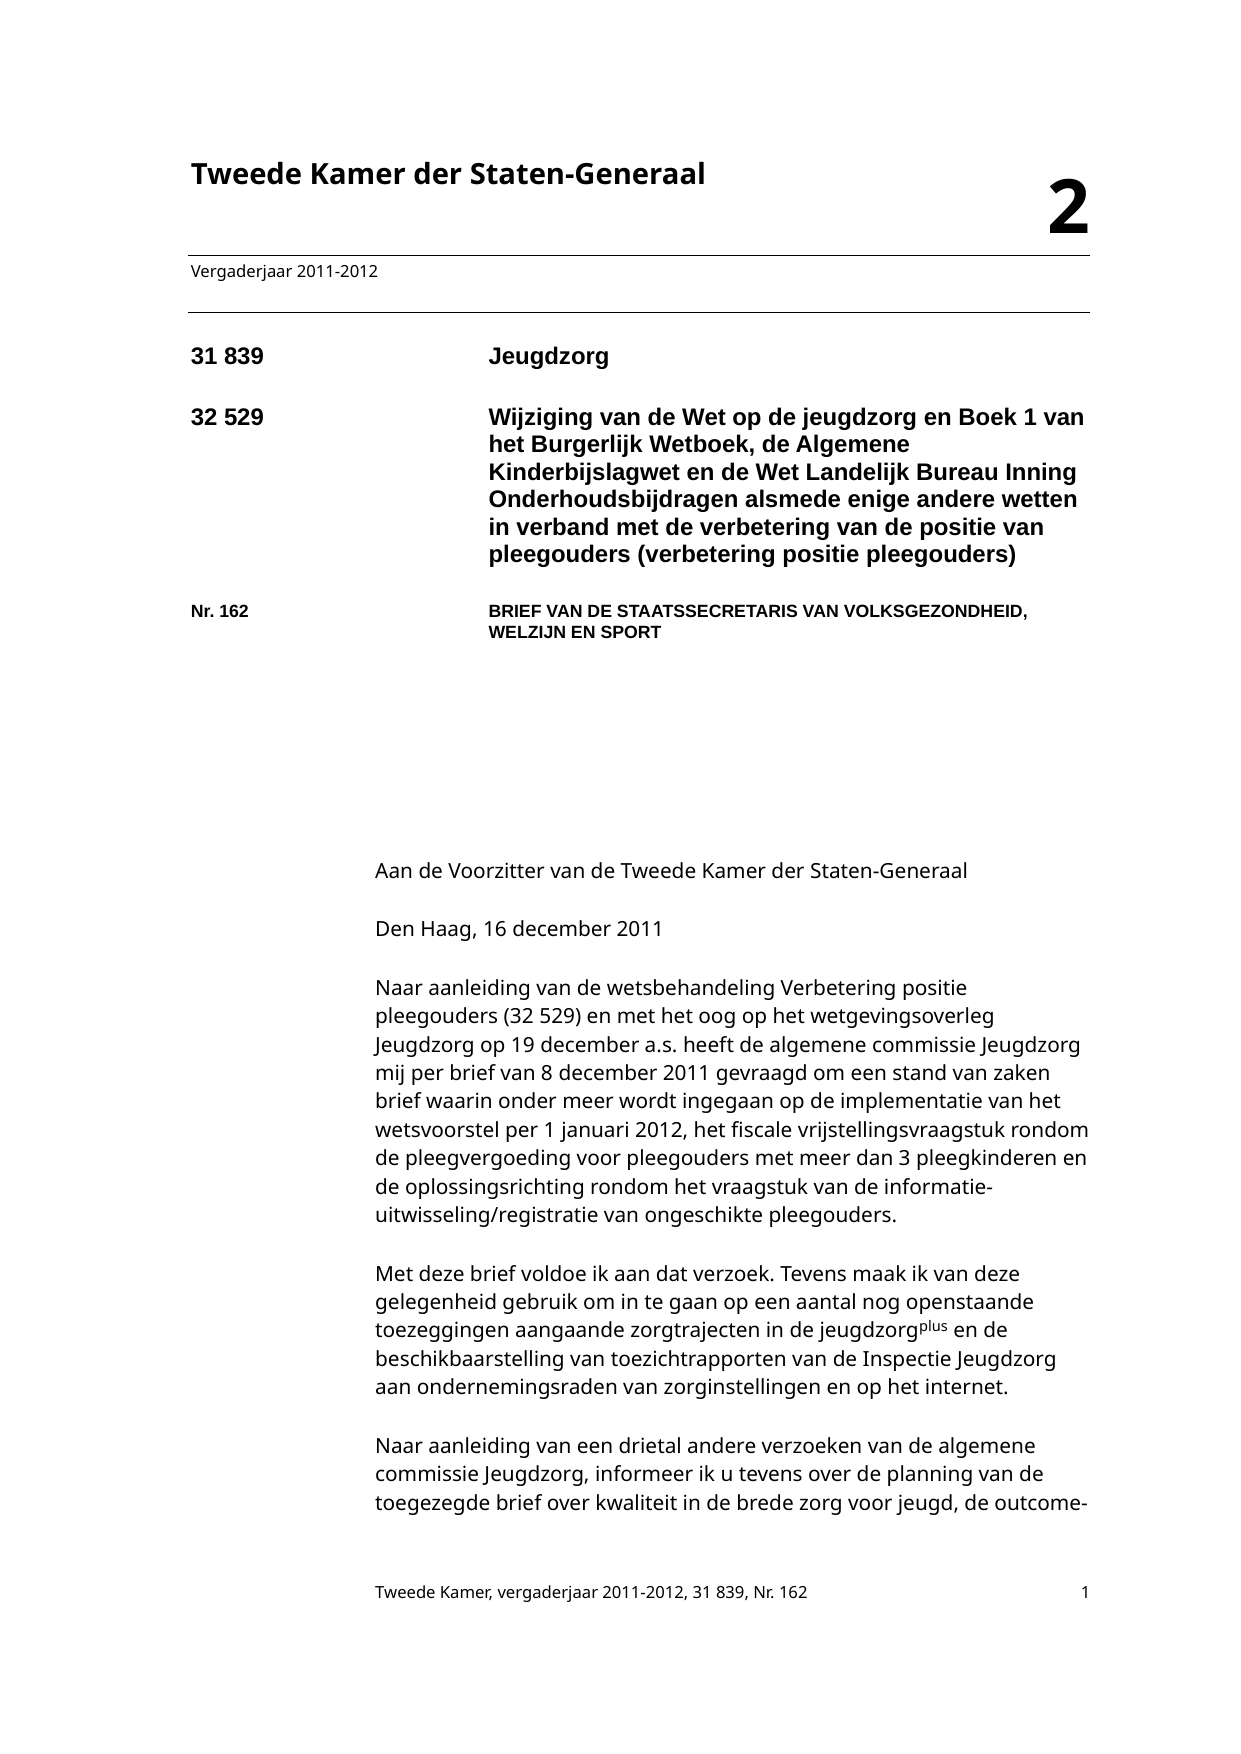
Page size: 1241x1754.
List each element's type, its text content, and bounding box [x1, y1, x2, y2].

table_cell 31 839 [188, 339, 485, 399]
text Den Haag, 16 december 2011 [375, 914, 1090, 943]
table_header Tweede Kamer der Staten-Generaal [188, 150, 909, 255]
table_cell Wijziging van de Wet op de jeugdzorg en Boek 1 van het Burgerlijk Wetboek, de Algemene Kinderbijslagwet en de Wet Landelijk Bureau Inning Onderhoudsbijdragen alsmede enige andere wetten in verband met de verbetering van de positie van pleegouders (verbetering positie pleegouders) [485, 399, 1090, 598]
text Naar aanleiding van een drietal andere verzoeken van de algemene commissie Jeugdzorg, informeer ik u tevens over de planning van de toegezegde brief over kwaliteit in de brede zorg voor jeugd, de outcome- [375, 1431, 1090, 1516]
text Met deze brief voldoe ik aan dat verzoek. Tevens maak ik van deze gelegenheid gebruik om in te gaan op een aantal nog openstaande toezeggingen aangaande zorgtrajecten in de jeugdzorgplus en de beschikbaarstelling van toezichtrapporten van de Inspectie Jeugdzorg aan ondernemingsraden van zorginstellingen en op het internet. [375, 1259, 1090, 1401]
text Aan de Voorzitter van de Tweede Kamer der Staten-Generaal [375, 856, 1090, 884]
table_cell [188, 313, 485, 339]
table_cell 32 529 [188, 399, 485, 598]
table_cell BRIEF VAN DE STAATSSECRETARIS VAN VOLKSGEZONDHEID, WELZIJN EN SPORT [485, 598, 1090, 737]
table_cell [485, 256, 1090, 312]
table_cell Vergaderjaar 2011-2012 [188, 256, 485, 312]
text Naar aanleiding van de wetsbehandeling Verbetering positie pleegouders (32 529) en met het oog op het wetgevingsoverleg Jeugdzorg op 19 december a.s. heeft de algemene commissie Jeugdzorg mij per brief van 8 december 2011 gevraagd om een stand van zaken brief waarin onder meer wordt ingegaan op de implementatie van het wetsvoorstel per 1 januari 2012, het fiscale vrijstellingsvraagstuk rondom de pleegvergoeding voor pleegouders met meer dan 3 pleegkinderen en de oplossingsrichting rondom het vraagstuk van de informatie-uitwisseling/registratie van ongeschikte pleegouders. [375, 973, 1090, 1229]
table_header 2 [910, 150, 1090, 255]
table_cell Jeugdzorg [485, 339, 1090, 399]
table_cell [485, 313, 1090, 339]
table_cell Nr. 162 [188, 598, 485, 737]
